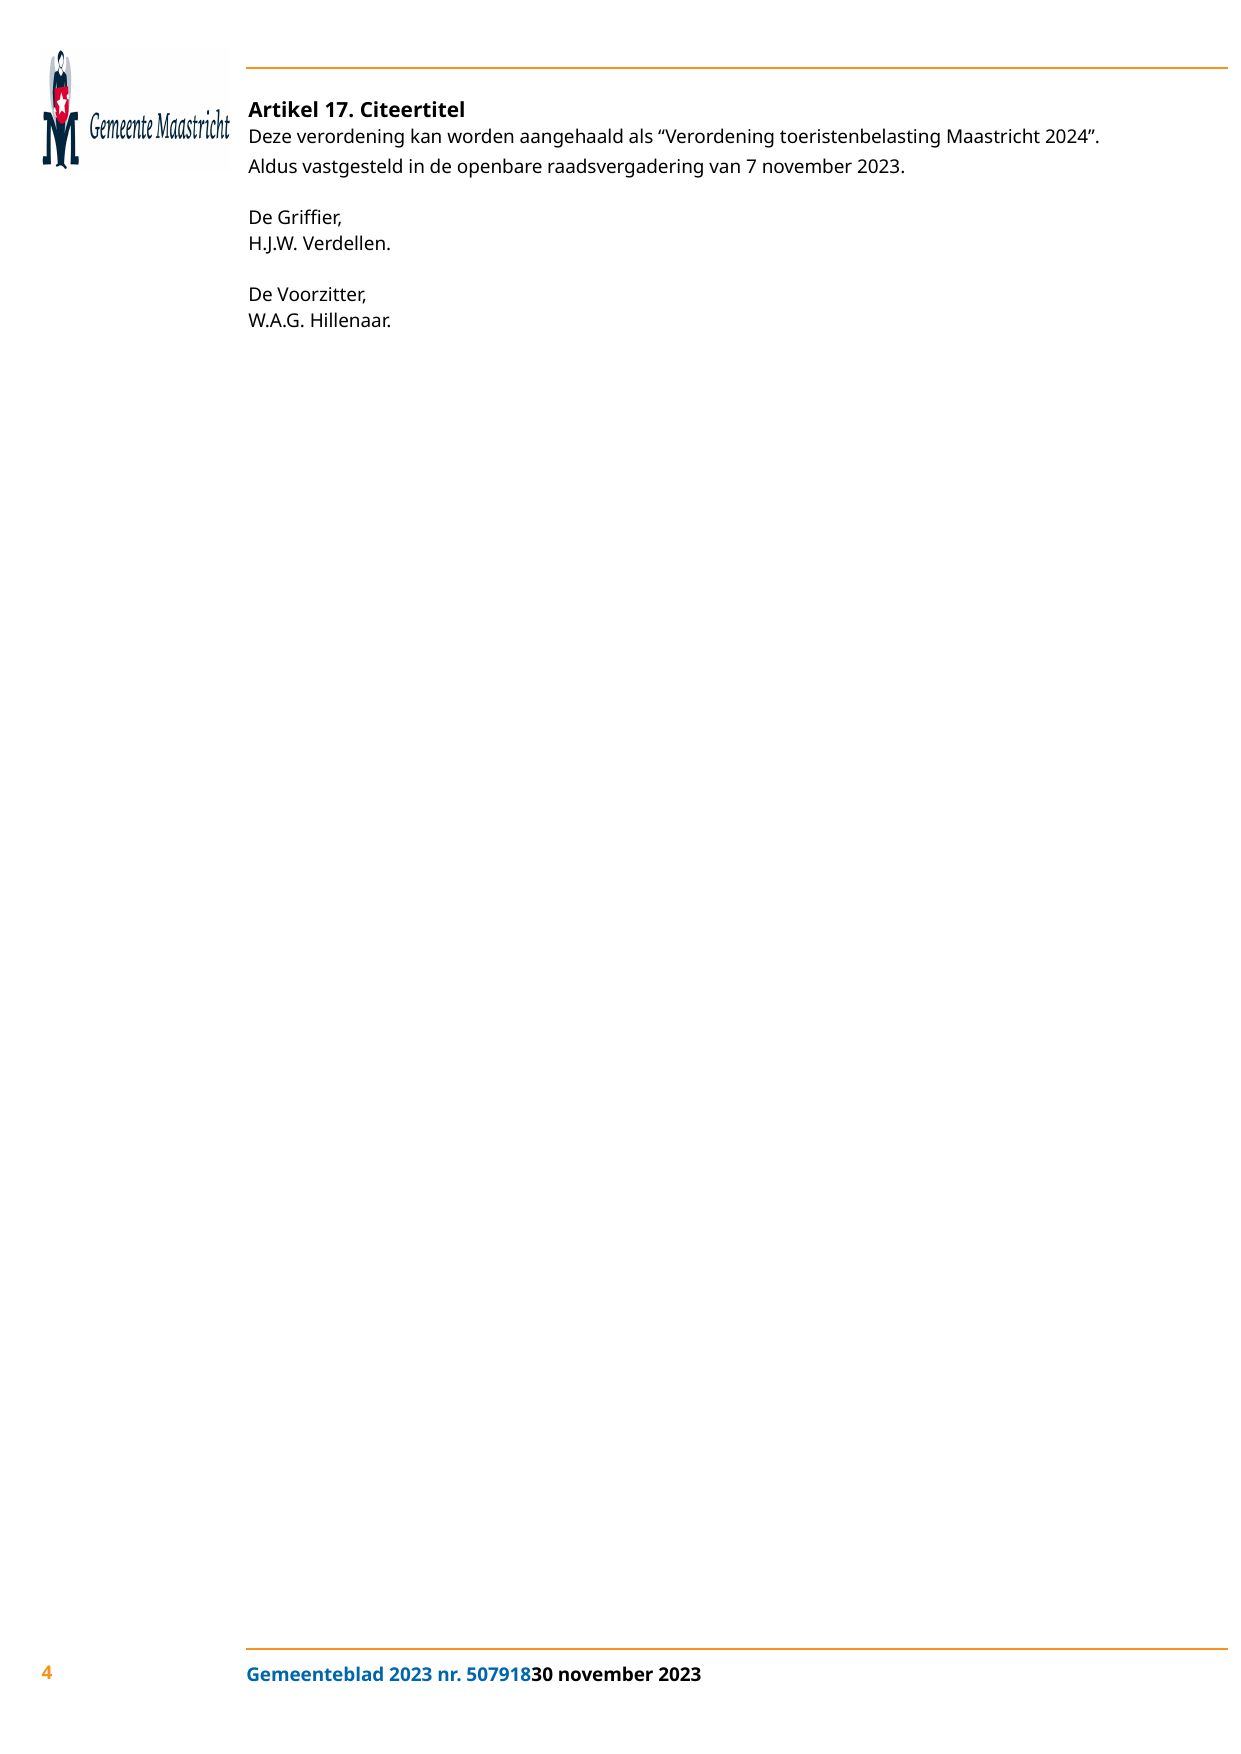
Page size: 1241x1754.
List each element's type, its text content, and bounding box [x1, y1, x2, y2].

text Deze verordening kan worden aangehaald als “Verordening toeristenbelasting Maastricht 2024”. [248, 123, 1152, 149]
text W.A.G. Hillenaar. [248, 307, 1152, 333]
text Artikel 17. Citeertitel [248, 95, 1152, 123]
picture [41, 47, 231, 172]
text De Voorzitter, [248, 281, 1152, 307]
text H.J.W. Verdellen. [248, 230, 1152, 256]
text Aldus vastgesteld in de openbare raadsvergadering van 7 november 2023. [248, 153, 1152, 178]
text De Griffier, [248, 204, 1152, 230]
